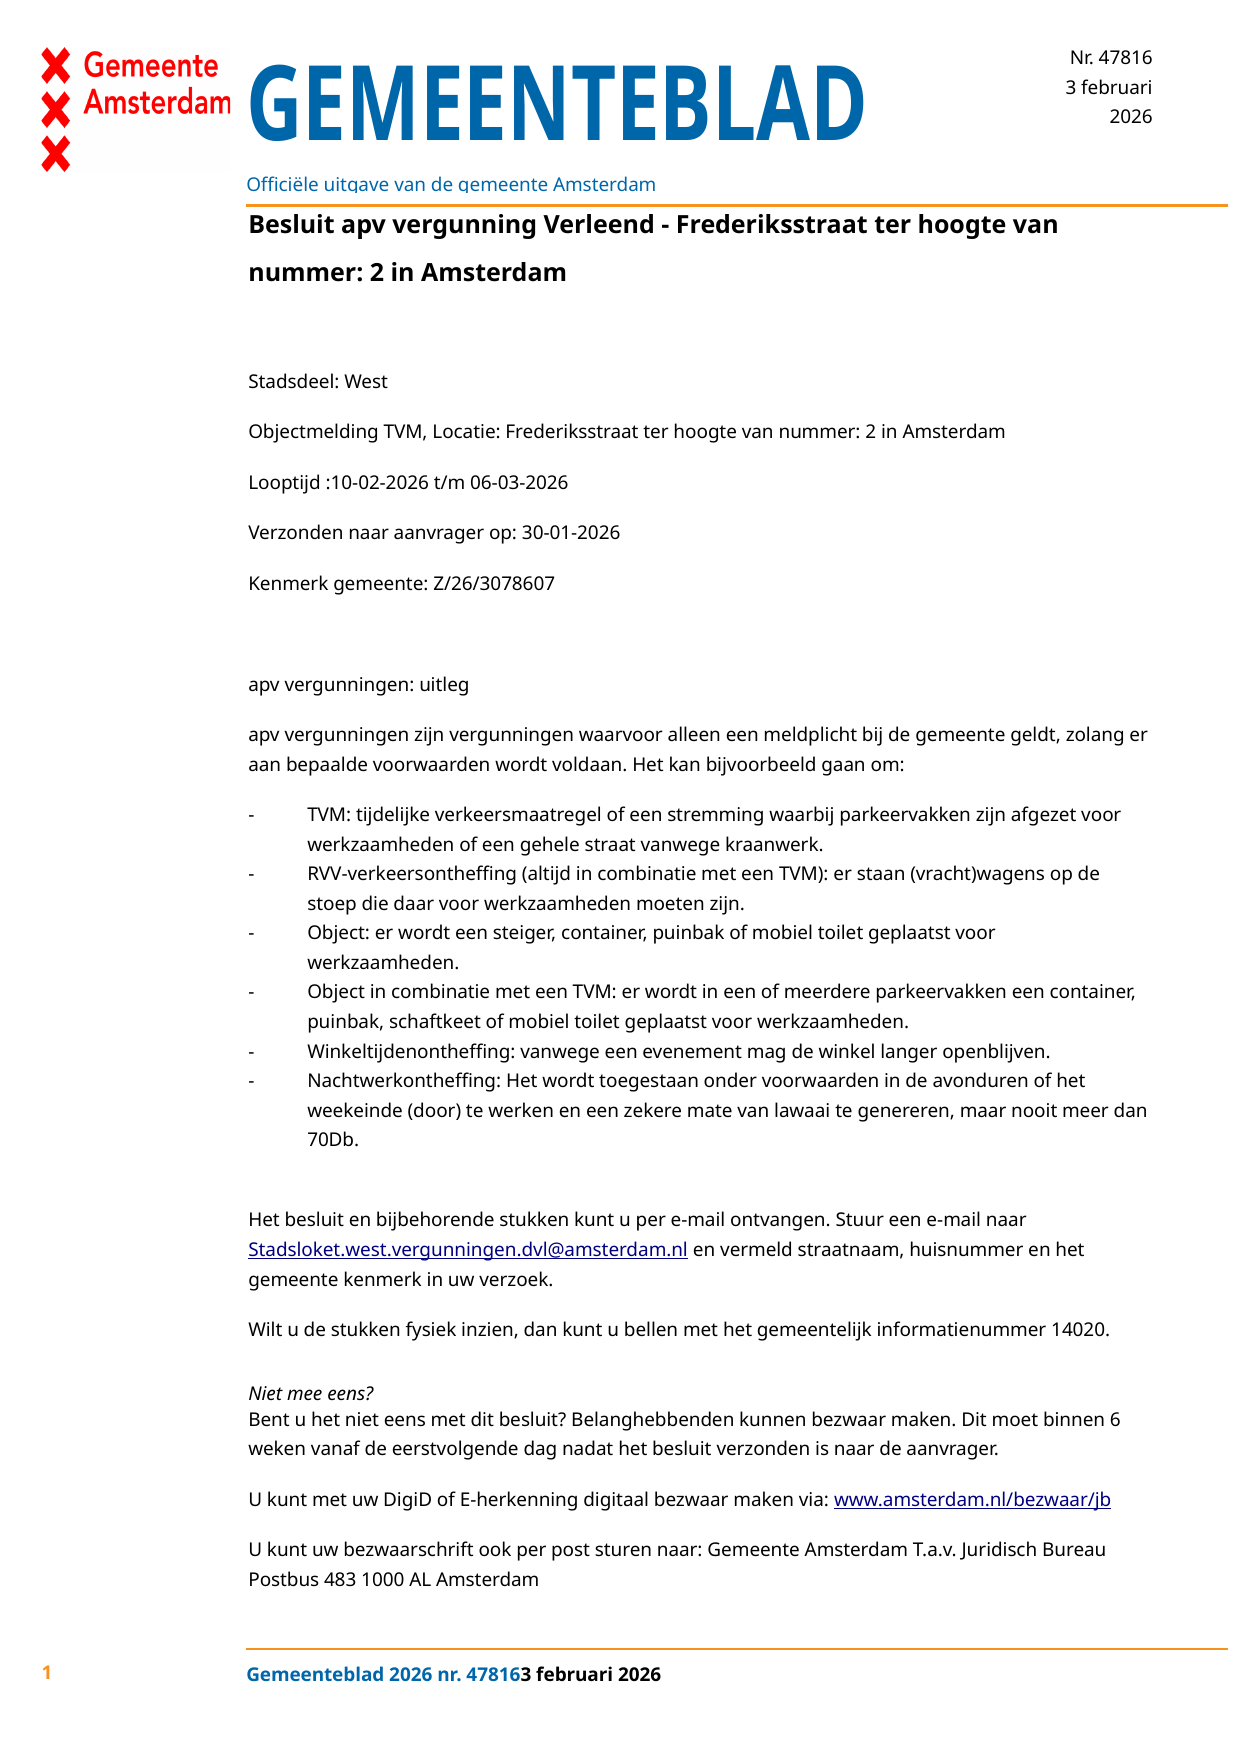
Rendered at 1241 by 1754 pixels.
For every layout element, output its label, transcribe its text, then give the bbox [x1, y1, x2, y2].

text U kunt met uw DigiD of E-herkenning digitaal bezwaar maken via: www.amsterdam.nl/bezwaar/jb [248, 1486, 1152, 1512]
text apv vergunningen zijn vergunningen waarvoor alleen een meldplicht bij de gemeente geldt, zolang er aan bepaalde voorwaarden wordt voldaan. Het kan bijvoorbeeld gaan om: [248, 721, 1152, 777]
list RVV-verkeersontheffing (altijd in combinatie met een TVM): er staan (vracht)wagens op de stoep die daar voor werkzaamheden moeten zijn. [248, 860, 1152, 916]
picture [41, 47, 231, 172]
list Winkeltijdenontheffing: vanwege een evenement mag de winkel langer openblijven. [248, 1038, 1152, 1064]
text Verzonden naar aanvrager op: 30-01-2026 [248, 519, 1152, 545]
text apv vergunningen: uitleg [248, 671, 1152, 697]
list Object in combinatie met een TVM: er wordt in een of meerdere parkeervakken een container, puinbak, schaftkeet of mobiel toilet geplaatst voor werkzaamheden. [248, 979, 1152, 1034]
text Niet mee eens? [248, 1380, 1152, 1406]
text Stadsdeel: West [248, 368, 1152, 394]
text Het besluit en bijbehorende stukken kunt u per e-mail ontvangen. Stuur een e-mail naar Stadsloket.west.vergunningen.dvl@amsterdam.nl en vermeld straatnaam, huisnummer en het gemeente kenmerk in uw verzoek. [248, 1207, 1152, 1292]
text Kenmerk gemeente: Z/26/3078607 [248, 570, 1152, 596]
text Bent u het niet eens met dit besluit? Belanghebbenden kunnen bezwaar maken. Dit moet binnen 6 weken vanaf de eerstvolgende dag nadat het besluit verzonden is naar de aanvrager. [248, 1406, 1152, 1461]
text U kunt uw bezwaarschrift ook per post sturen naar: Gemeente Amsterdam T.a.v. Juridisch Bureau Postbus 483 1000 AL Amsterdam [248, 1536, 1152, 1592]
list TVM: tijdelijke verkeersmaatregel of een stremming waarbij parkeervakken zijn afgezet voor werkzaamheden of een gehele straat vanwege kraanwerk. [248, 801, 1152, 857]
text Besluit apv vergunning Verleend - Frederiksstraat ter hoogte van nummer: 2 in Amsterdam [248, 207, 1152, 288]
list Nachtwerkontheffing: Het wordt toegestaan onder voorwaarden in de avonduren of het weekeinde (door) te werken en een zekere mate van lawaai te genereren, maar nooit meer dan 70Db. [248, 1067, 1152, 1152]
text Objectmelding TVM, Locatie: Frederiksstraat ter hoogte van nummer: 2 in Amsterdam [248, 419, 1152, 444]
text Looptijd :10-02-2026 t/m 06-03-2026 [248, 469, 1152, 495]
list Object: er wordt een steiger, container, puinbak of mobiel toilet geplaatst voor werkzaamheden. [248, 919, 1152, 975]
text Wilt u de stukken fysiek inzien, dan kunt u bellen met het gemeentelijk informatienummer 14020. [248, 1316, 1152, 1342]
